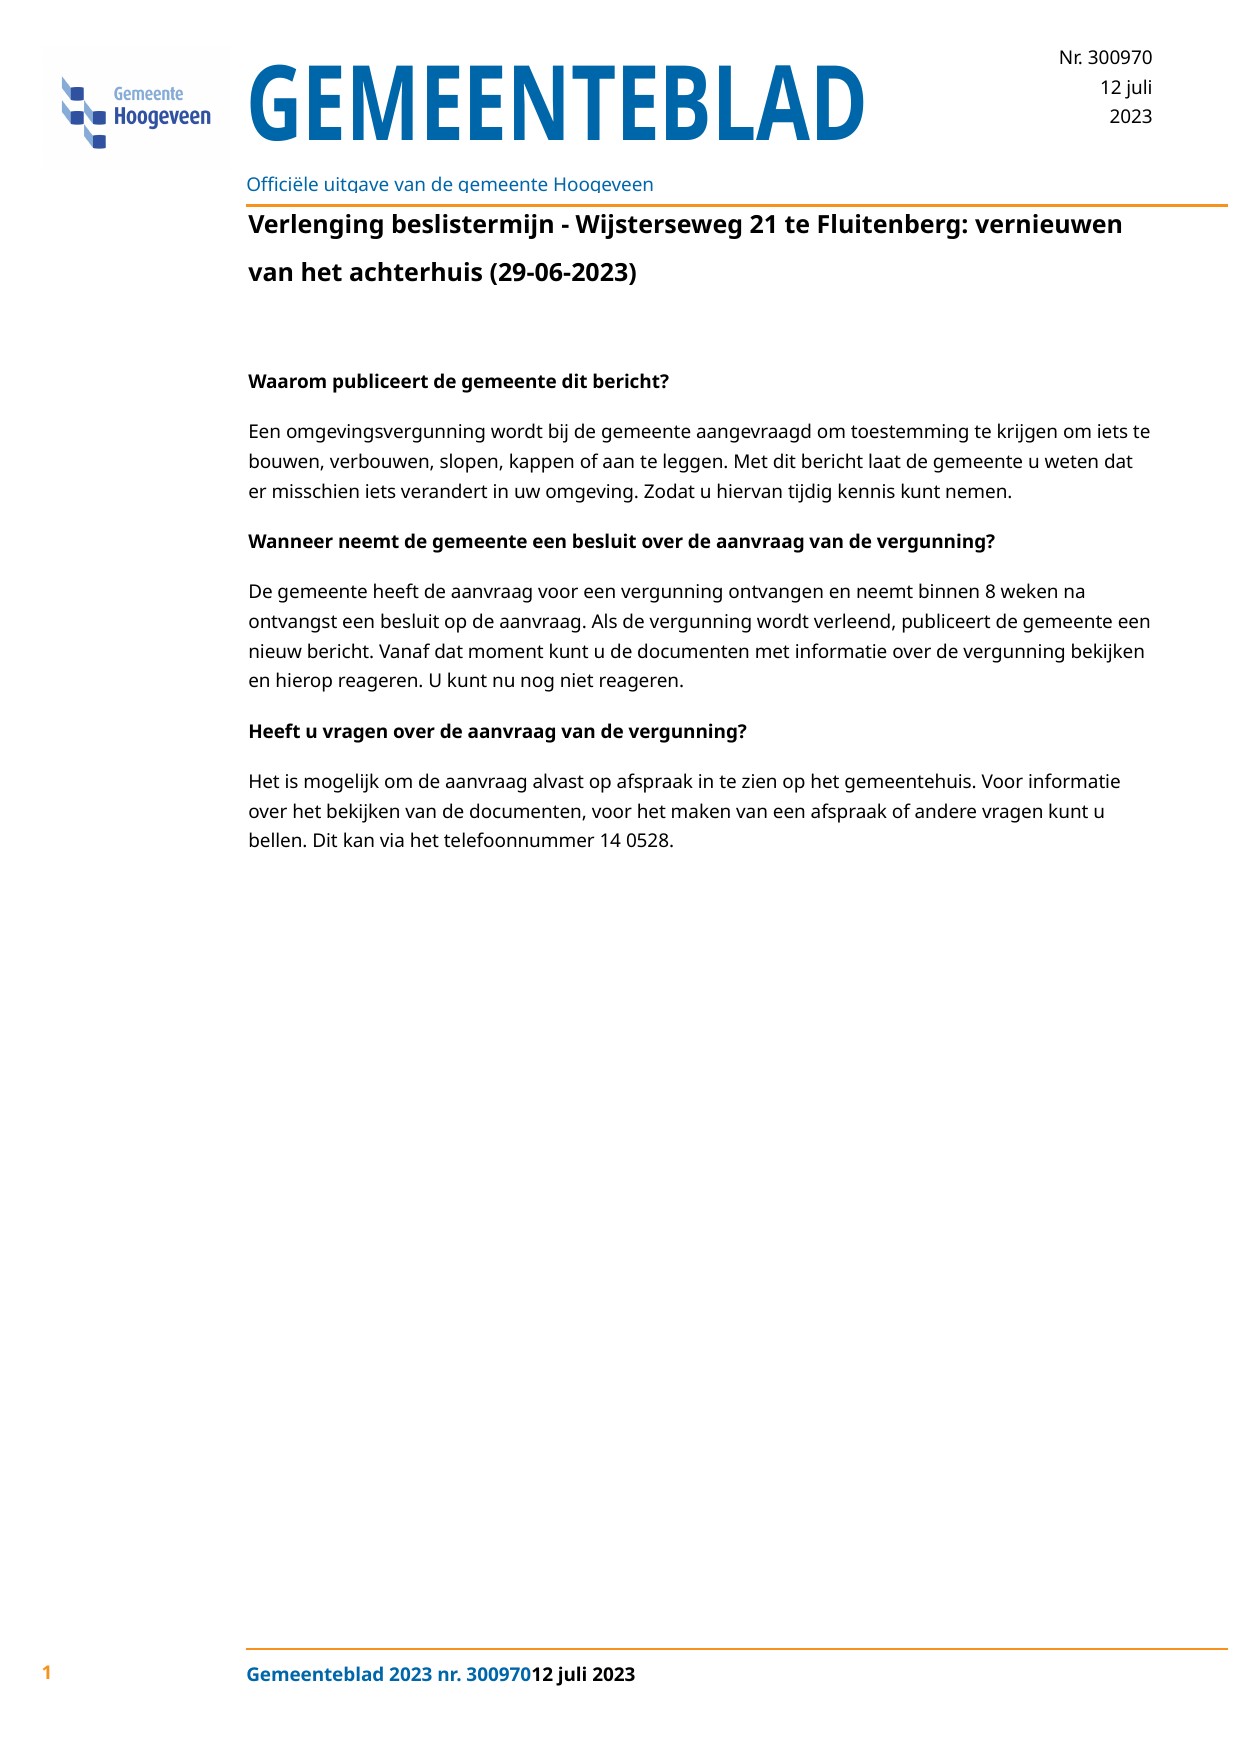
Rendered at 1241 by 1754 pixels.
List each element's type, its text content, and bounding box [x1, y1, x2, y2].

text Het is mogelijk om de aanvraag alvast op afspraak in te zien op het gemeentehuis. Voor informatie over het bekijken van de documenten, voor het maken van een afspraak of andere vragen kunt u bellen. Dit kan via het telefoonnummer 14 0528. [248, 768, 1152, 853]
text Heeft u vragen over de aanvraag van de vergunning? [248, 718, 1152, 744]
text Een omgevingsvergunning wordt bij de gemeente aangevraagd om toestemming te krijgen om iets te bouwen, verbouwen, slopen, kappen of aan te leggen. Met dit bericht laat de gemeente u weten dat er misschien iets verandert in uw omgeving. Zodat u hiervan tijdig kennis kunt nemen. [248, 419, 1152, 504]
text De gemeente heeft de aanvraag voor een vergunning ontvangen en neemt binnen 8 weken na ontvangst een besluit op de aanvraag. Als de vergunning wordt verleend, publiceert de gemeente een nieuw bericht. Vanaf dat moment kunt u de documenten met informatie over de vergunning bekijken en hierop reageren. U kunt nu nog niet reageren. [248, 579, 1152, 693]
text Wanneer neemt de gemeente een besluit over de aanvraag van de vergunning? [248, 528, 1152, 554]
text Waarom publiceert de gemeente dit bericht? [248, 368, 1152, 394]
text Verlenging beslistermijn - Wijsterseweg 21 te Fluitenberg: vernieuwen van het achterhuis (29-06-2023) [248, 207, 1152, 288]
picture [41, 47, 231, 172]
